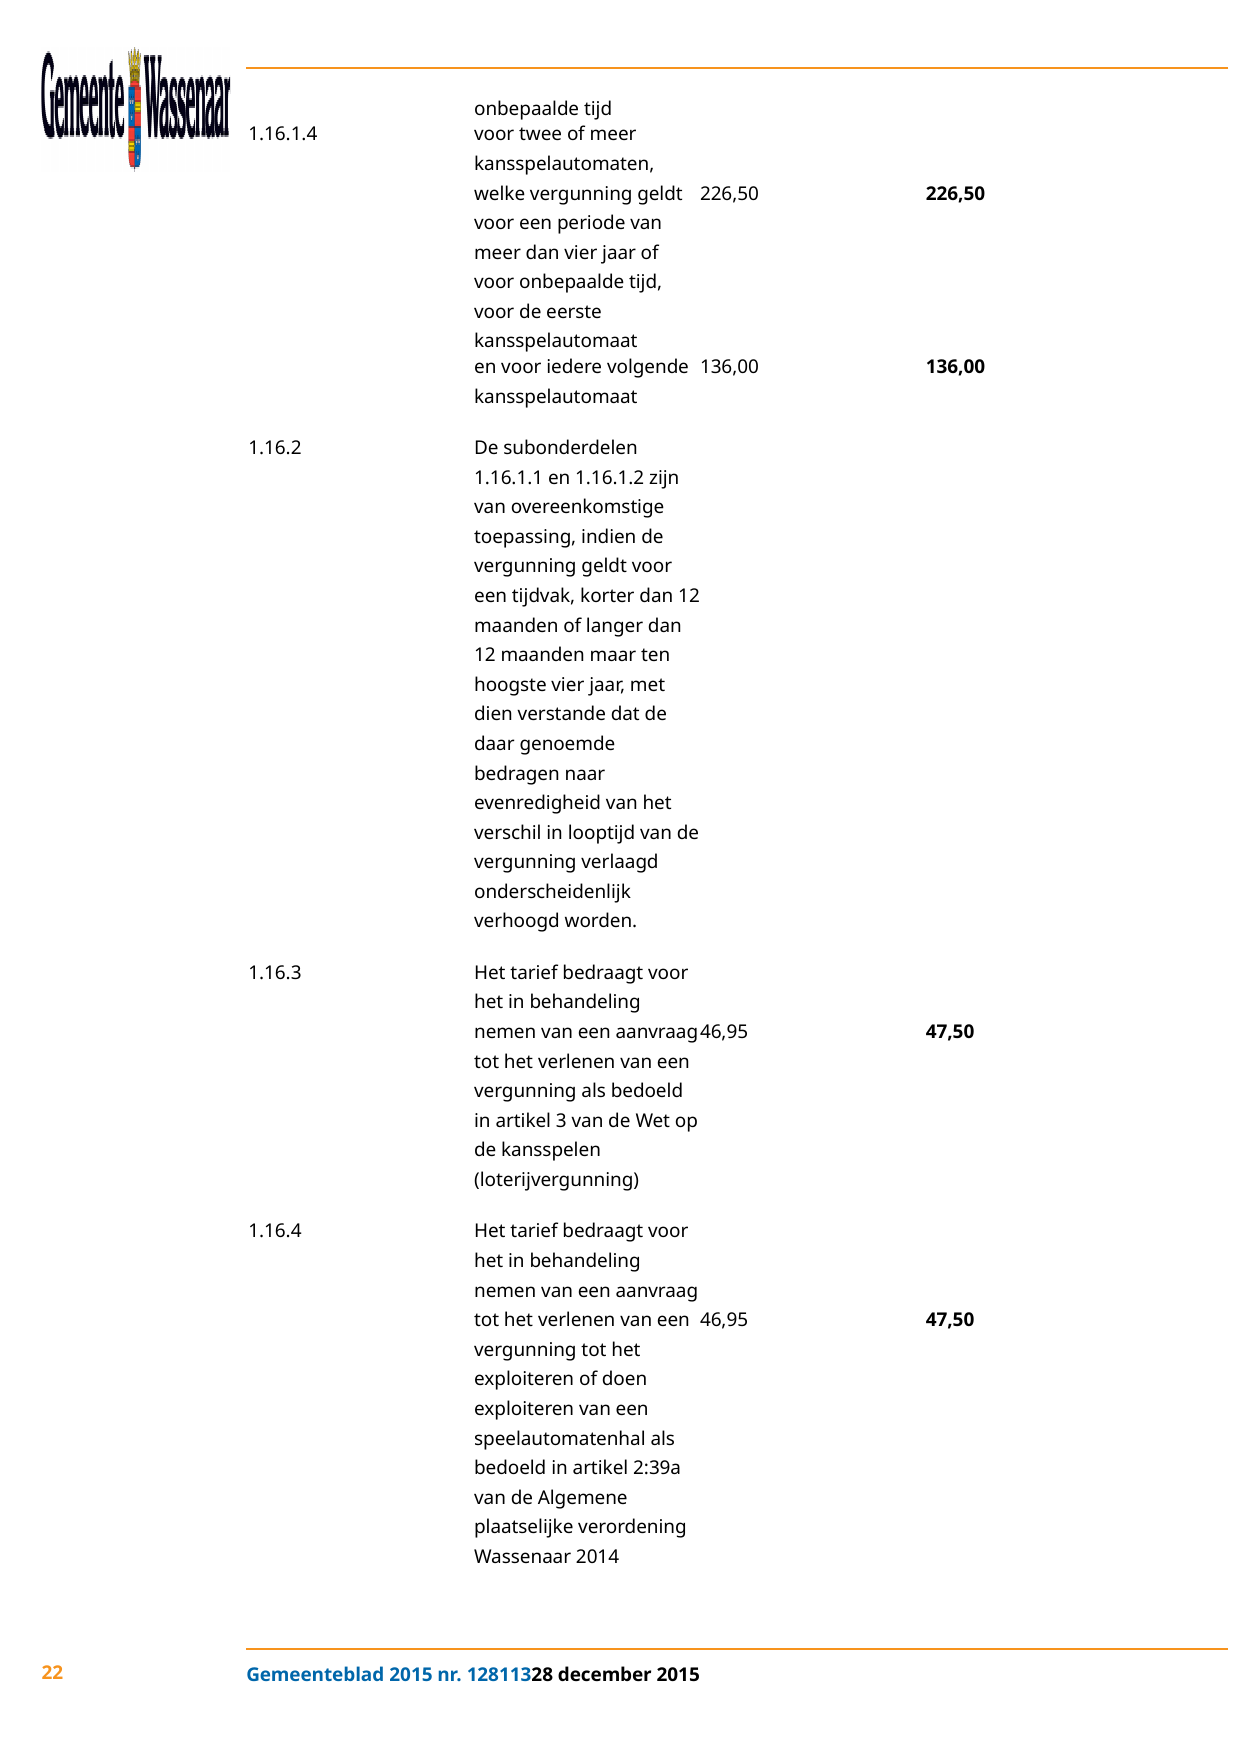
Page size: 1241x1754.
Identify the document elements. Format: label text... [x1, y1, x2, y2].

table_cell [700, 95, 926, 121]
table_cell [474, 409, 700, 434]
table_cell [926, 934, 1152, 959]
table_cell [248, 95, 474, 121]
table_cell 46,95 [700, 1218, 926, 1569]
table_cell 226,50 [700, 121, 926, 353]
table_cell en voor iedere volgende kansspelautomaat [474, 353, 700, 409]
table_cell 136,00 [700, 353, 926, 409]
table_cell [474, 934, 700, 959]
table_cell [248, 934, 474, 959]
picture [41, 47, 231, 172]
table_cell 46,95 [700, 959, 926, 1192]
table_cell [248, 409, 474, 434]
table_cell [926, 434, 1152, 933]
table_cell [926, 409, 1152, 434]
table_cell [474, 1192, 700, 1218]
table_cell [926, 1192, 1152, 1218]
table_cell voor twee of meer kansspelautomaten, welke vergunning geldt voor een periode van meer dan vier jaar of voor onbepaalde tijd, voor de eerste kansspelautomaat [474, 121, 700, 353]
table_cell [248, 353, 474, 409]
table_cell [248, 1192, 474, 1218]
table_cell 226,50 [926, 121, 1152, 353]
table_cell [700, 409, 926, 434]
table_cell 1.16.2 [248, 434, 474, 933]
table_cell [926, 95, 1152, 121]
table_cell Het tarief bedraagt voor het in behandeling nemen van een aanvraag tot het verlenen van een vergunning tot het exploiteren of doen exploiteren van een speelautomatenhal als bedoeld in artikel 2:39a van de Algemene plaatselijke verordening Wassenaar 2014 [474, 1218, 700, 1569]
table_cell [700, 434, 926, 933]
table_cell 47,50 [926, 959, 1152, 1192]
table_cell [700, 934, 926, 959]
table_cell onbepaalde tijd [474, 95, 700, 121]
table_cell 1.16.3 [248, 959, 474, 1192]
table_cell [248, 1569, 474, 1594]
table_cell De subonderdelen 1.16.1.1 en 1.16.1.2 zijn van overeenkomstige toepassing, indien de vergunning geldt voor een tijdvak, korter dan 12 maanden of langer dan 12 maanden maar ten hoogste vier jaar, met dien verstande dat de daar genoemde bedragen naar evenredigheid van het verschil in looptijd van de vergunning verlaagd onderscheidenlijk verhoogd worden. [474, 434, 700, 933]
table_cell Het tarief bedraagt voor het in behandeling nemen van een aanvraag tot het verlenen van een vergunning als bedoeld in artikel 3 van de Wet op de kansspelen (loterijvergunning) [474, 959, 700, 1192]
table_cell [700, 1192, 926, 1218]
table_cell 136,00 [926, 353, 1152, 409]
table_cell 47,50 [926, 1218, 1152, 1569]
table_cell 1.16.1.4 [248, 121, 474, 353]
table_cell 1.16.4 [248, 1218, 474, 1569]
